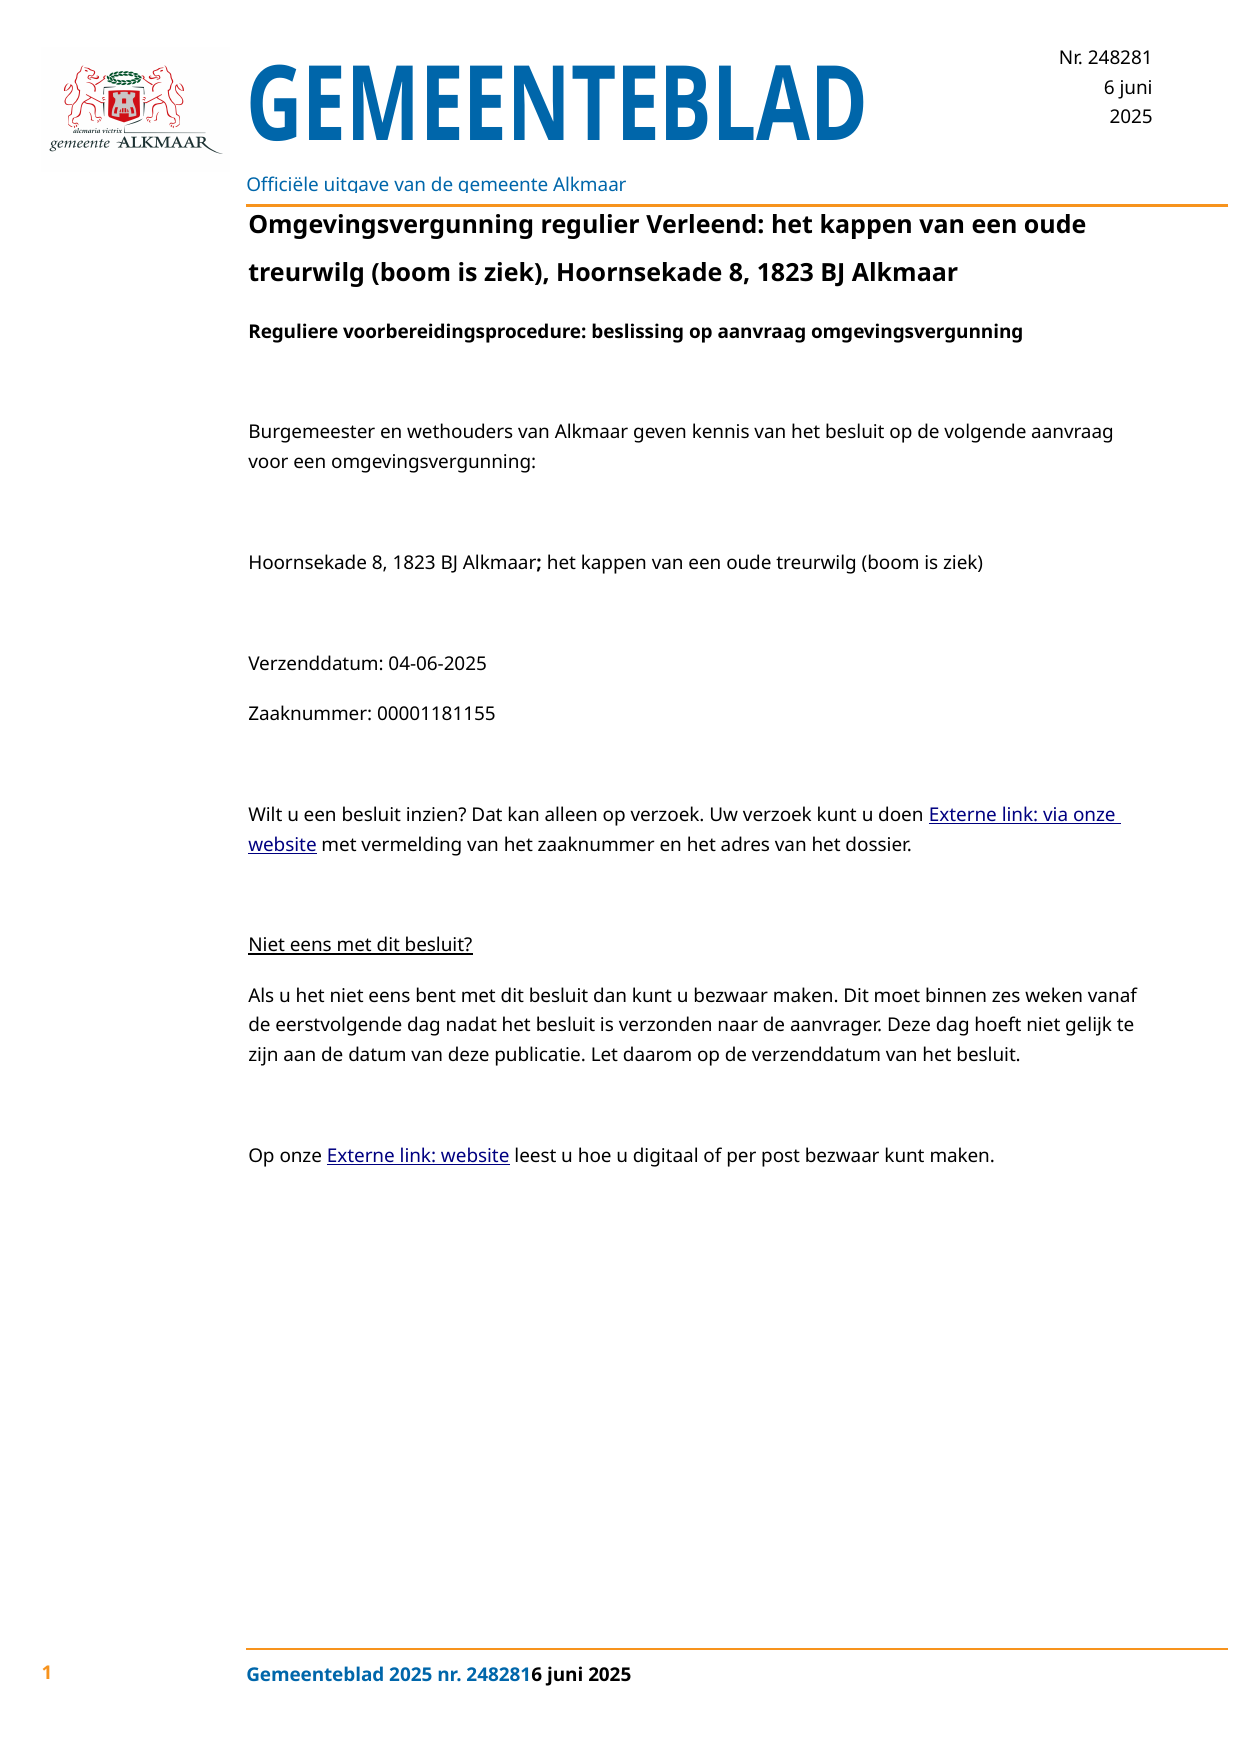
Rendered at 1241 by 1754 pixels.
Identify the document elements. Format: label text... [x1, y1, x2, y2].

text Verzenddatum: 04-06-2025 [248, 650, 1152, 676]
text Hoornsekade 8, 1823 BJ Alkmaar; het kappen van een oude treurwilg (boom is ziek) [248, 549, 1152, 575]
text Zaaknummer: 00001181155 [248, 700, 1152, 726]
text Wilt u een besluit inzien? Dat kan alleen op verzoek. Uw verzoek kunt u doen Externe link: via onze website met vermelding van het zaaknummer en het adres van het dossier. [248, 801, 1152, 857]
text Als u het niet eens bent met dit besluit dan kunt u bezwaar maken. Dit moet binnen zes weken vanaf de eerstvolgende dag nadat het besluit is verzonden naar de aanvrager. Deze dag hoeft niet gelijk te zijn aan de datum van deze publicatie. Let daarom op de verzenddatum van het besluit. [248, 982, 1152, 1067]
text Omgevingsvergunning regulier Verleend: het kappen van een oude treurwilg (boom is ziek), Hoornsekade 8, 1823 BJ Alkmaar [248, 207, 1152, 288]
text Burgemeester en wethouders van Alkmaar geven kennis van het besluit op de volgende aanvraag voor een omgevingsvergunning: [248, 419, 1152, 474]
text Niet eens met dit besluit? [248, 932, 1152, 957]
text Reguliere voorbereidingsprocedure: beslissing op aanvraag omgevingsvergunning [248, 318, 1152, 344]
picture [41, 47, 231, 172]
text Op onze Externe link: website leest u hoe u digitaal of per post bezwaar kunt maken. [248, 1142, 1152, 1168]
